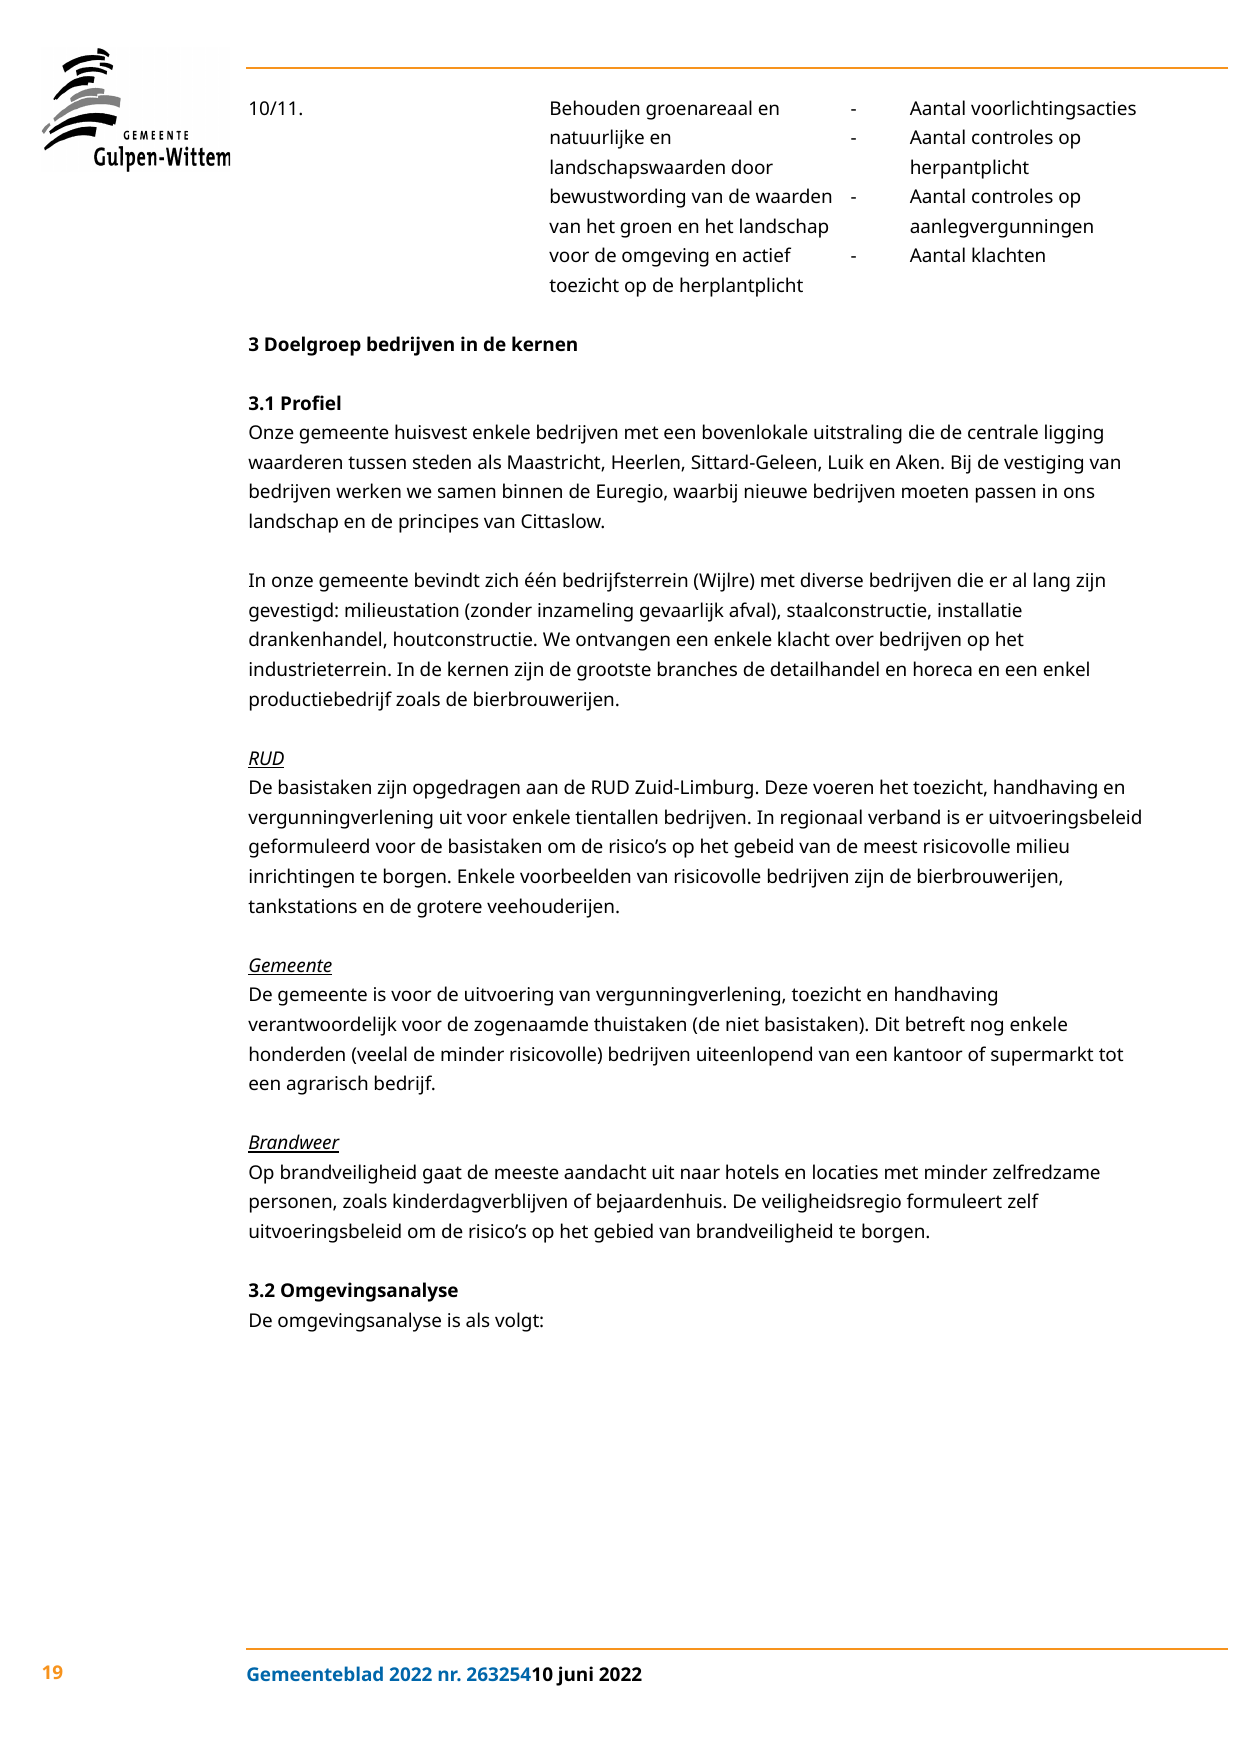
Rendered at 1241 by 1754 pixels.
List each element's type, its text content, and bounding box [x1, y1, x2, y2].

text 3.1 Profiel [248, 390, 1152, 416]
text Brandweer [248, 1129, 1152, 1155]
text De omgevingsanalyse is als volgt: [248, 1307, 1152, 1333]
text Op brandveiligheid gaat de meeste aandacht uit naar hotels en locaties met minder zelfredzame personen, zoals kinderdagverblijven of bejaardenhuis. De veiligheidsregio formuleert zelf uitvoeringsbeleid om de risico’s op het gebied van brandveiligheid te borgen. [248, 1159, 1152, 1244]
text Gemeente [248, 952, 1152, 978]
text 3 Doelgroep bedrijven in de kernen [248, 331, 1152, 357]
picture [41, 47, 231, 172]
text De basistaken zijn opgedragen aan de RUD Zuid-Limburg. Deze voeren het toezicht, handhaving en vergunningverlening uit voor enkele tientallen bedrijven. In regionaal verband is er uitvoeringsbeleid geformuleerd voor de basistaken om de risico’s op het gebeid van de meest risicovolle milieu inrichtingen te borgen. Enkele voorbeelden van risicovolle bedrijven zijn de bierbrouwerijen, tankstations en de grotere veehouderijen. [248, 774, 1152, 919]
text RUD [248, 745, 1152, 771]
text Onze gemeente huisvest enkele bedrijven met een bovenlokale uitstraling die de centrale ligging waarderen tussen steden als Maastricht, Heerlen, Sittard-Geleen, Luik en Aken. Bij de vestiging van bedrijven werken we samen binnen de Euregio, waarbij nieuwe bedrijven moeten passen in ons landschap en de principes van Cittaslow. [248, 419, 1152, 534]
table_cell Behouden groenareaal en natuurlijke en landschapswaarden door bewustwording van de waarden van het groen en het landschap voor de omgeving en actief toezicht op de herplantplicht [549, 95, 850, 298]
text 3.2 Omgevingsanalyse [248, 1277, 1152, 1303]
text De gemeente is voor de uitvoering van vergunningverlening, toezicht en handhaving verantwoordelijk voor de zogenaamde thuistaken (de niet basistaken). Dit betreft nog enkele honderden (veelal de minder risicovolle) bedrijven uiteenlopend van een kantoor of supermarkt tot een agrarisch bedrijf. [248, 982, 1152, 1096]
table_cell 10/11. [248, 95, 549, 298]
text In onze gemeente bevindt zich één bedrijfsterrein (Wijlre) met diverse bedrijven die er al lang zijn gevestigd: milieustation (zonder inzameling gevaarlijk afval), staalconstructie, installatie drankenhandel, houtconstructie. We ontvangen een enkele klacht over bedrijven op het industrieterrein. In de kernen zijn de grootste branches de detailhandel en horeca en een enkel productiebedrijf zoals de bierbrouwerijen. [248, 567, 1152, 712]
table_cell Aantal voorlichtingsacties Aantal controles op herpantplicht Aantal controles op aanlegvergunningen Aantal klachten [850, 95, 1152, 298]
